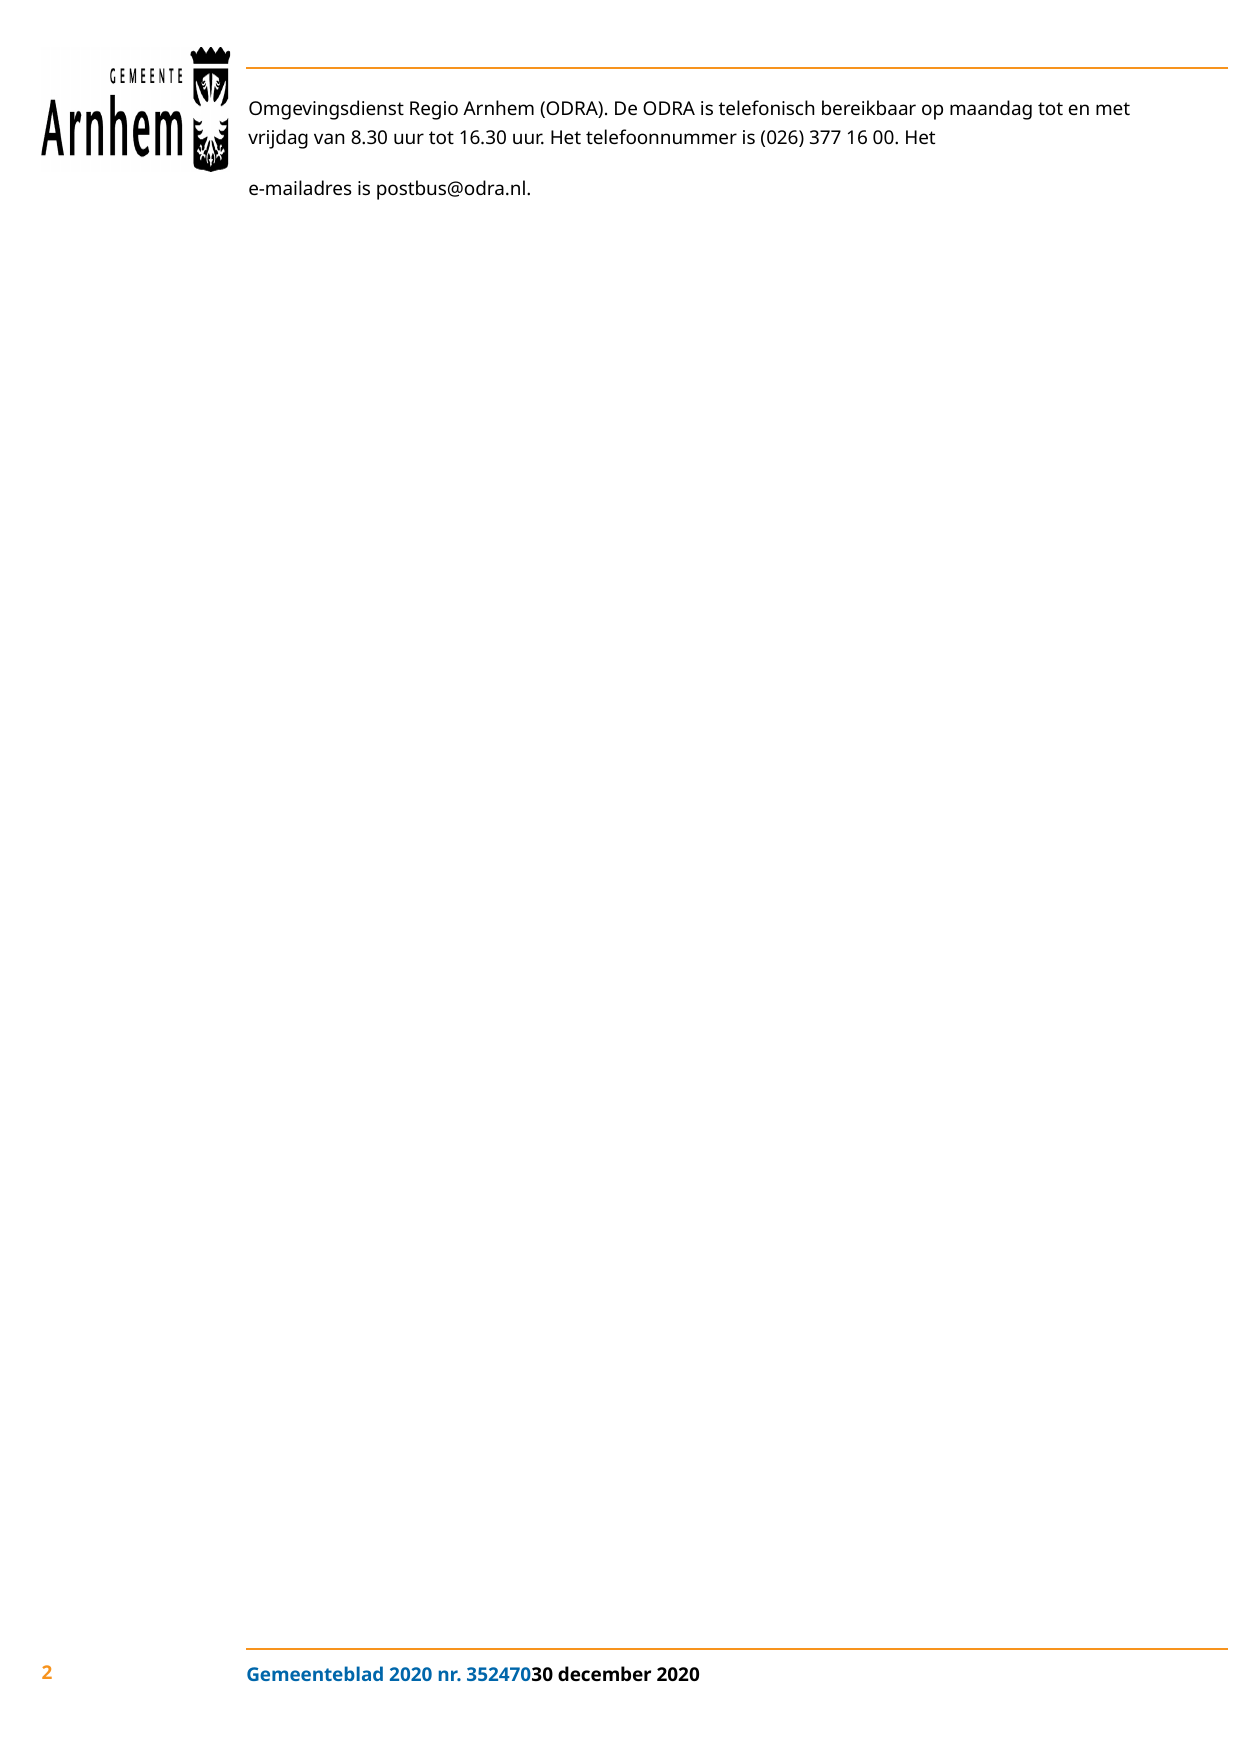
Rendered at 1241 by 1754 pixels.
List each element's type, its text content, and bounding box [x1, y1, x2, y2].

picture [41, 47, 231, 172]
text e-mailadres is postbus@odra.nl. [248, 175, 1152, 201]
text Omgevingsdienst Regio Arnhem (ODRA). De ODRA is telefonisch bereikbaar op maandag tot en met vrijdag van 8.30 uur tot 16.30 uur. Het telefoonnummer is (026) 377 16 00. Het [248, 95, 1152, 150]
